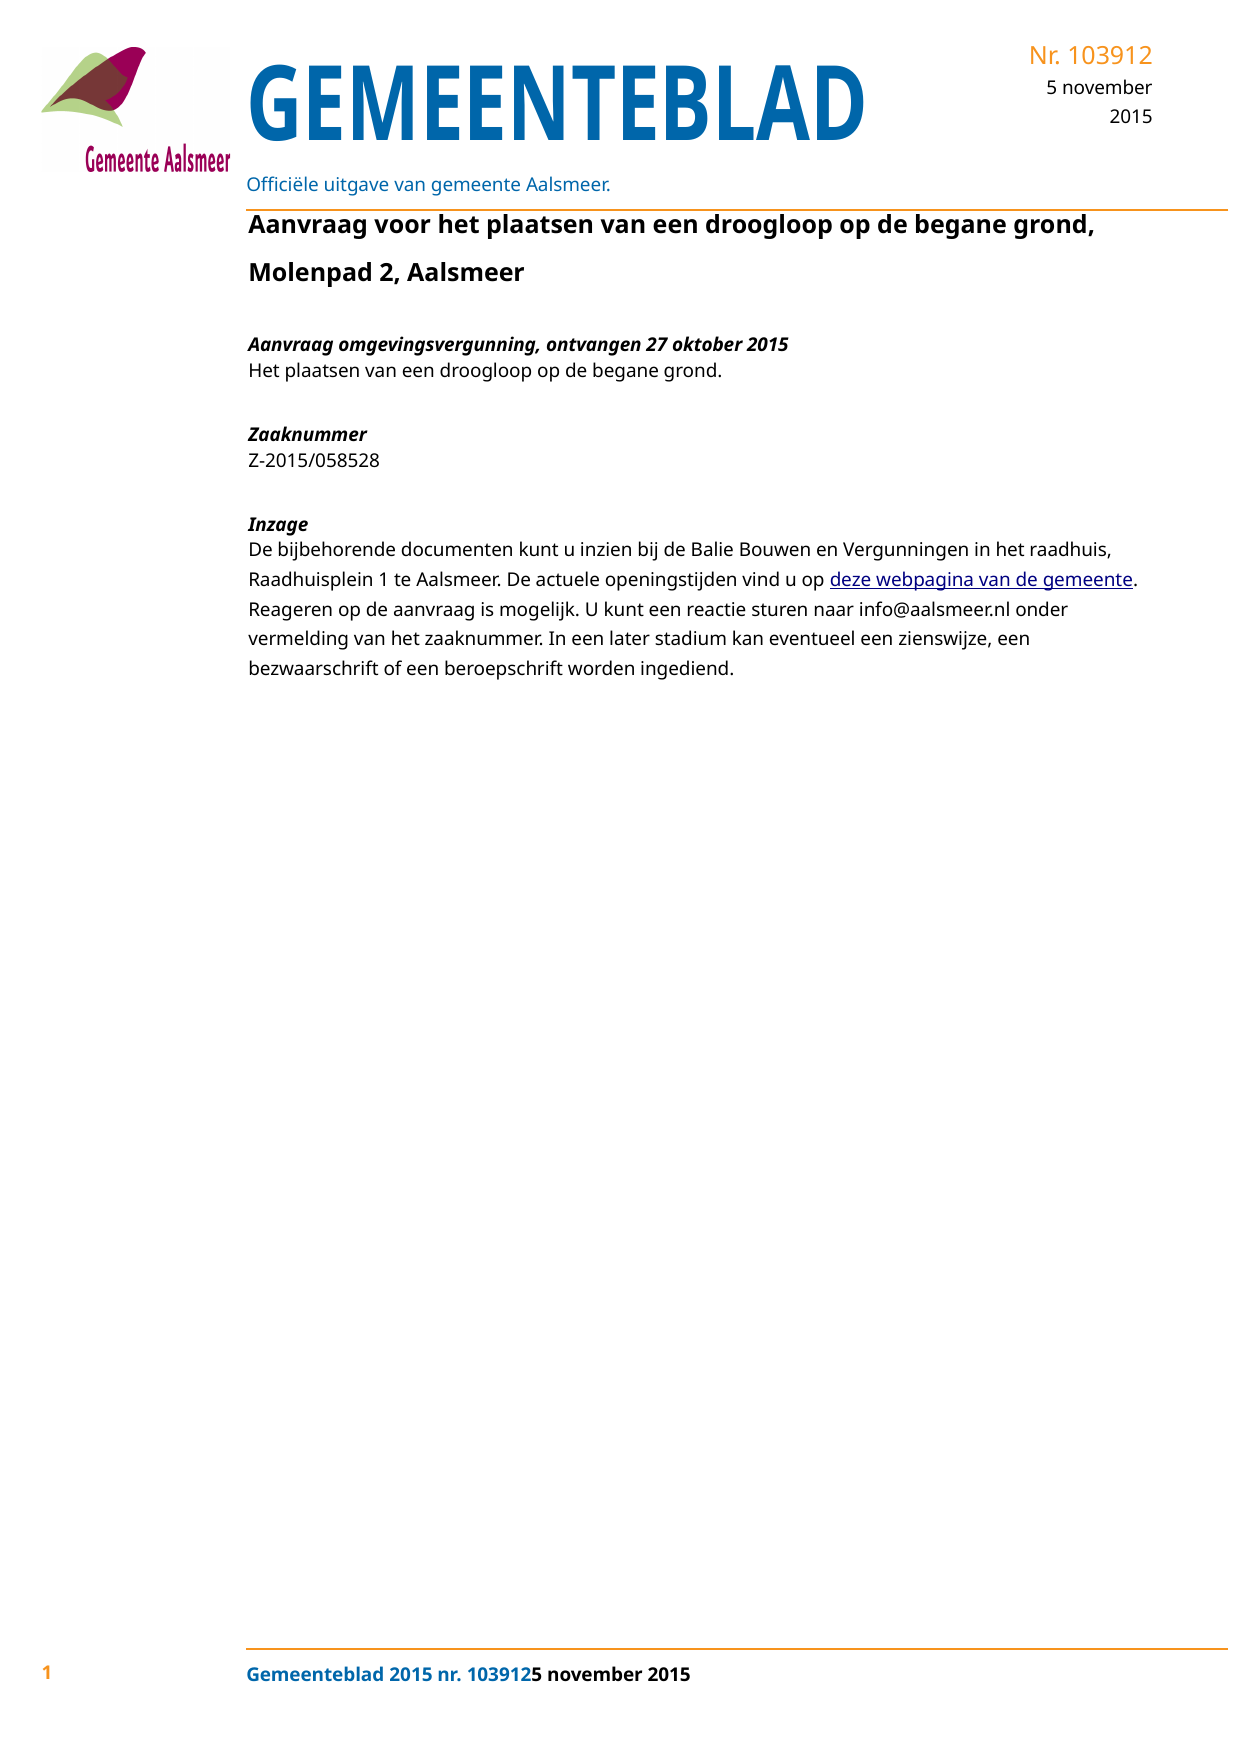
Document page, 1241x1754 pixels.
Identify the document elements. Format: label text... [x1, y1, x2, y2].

text Het plaatsen van een droogloop op de begane grond. [248, 357, 1152, 383]
text Aanvraag voor het plaatsen van een droogloop op de begane grond, Molenpad 2, Aalsmeer [248, 211, 1152, 288]
text Inzage [248, 511, 1152, 537]
text Zaaknummer [248, 421, 1152, 447]
text Z-2015/058528 [248, 447, 1152, 473]
picture [41, 47, 231, 172]
text ​ [248, 705, 1152, 731]
text Aanvraag omgevingsvergunning, ontvangen 27 oktober 2015 [248, 331, 1152, 357]
text De bijbehorende documenten kunt u inzien bij de Balie Bouwen en Vergunningen in het raadhuis, Raadhuisplein 1 te Aalsmeer. De actuele openingstijden vind u op deze webpagina van de gemeente. Reageren op de aanvraag is mogelijk. U kunt een reactie sturen naar info@aalsmeer.nl onder vermelding van het zaaknummer. In een later stadium kan eventueel een zienswijze, een bezwaarschrift of een beroepschrift worden ingediend. [248, 537, 1152, 681]
